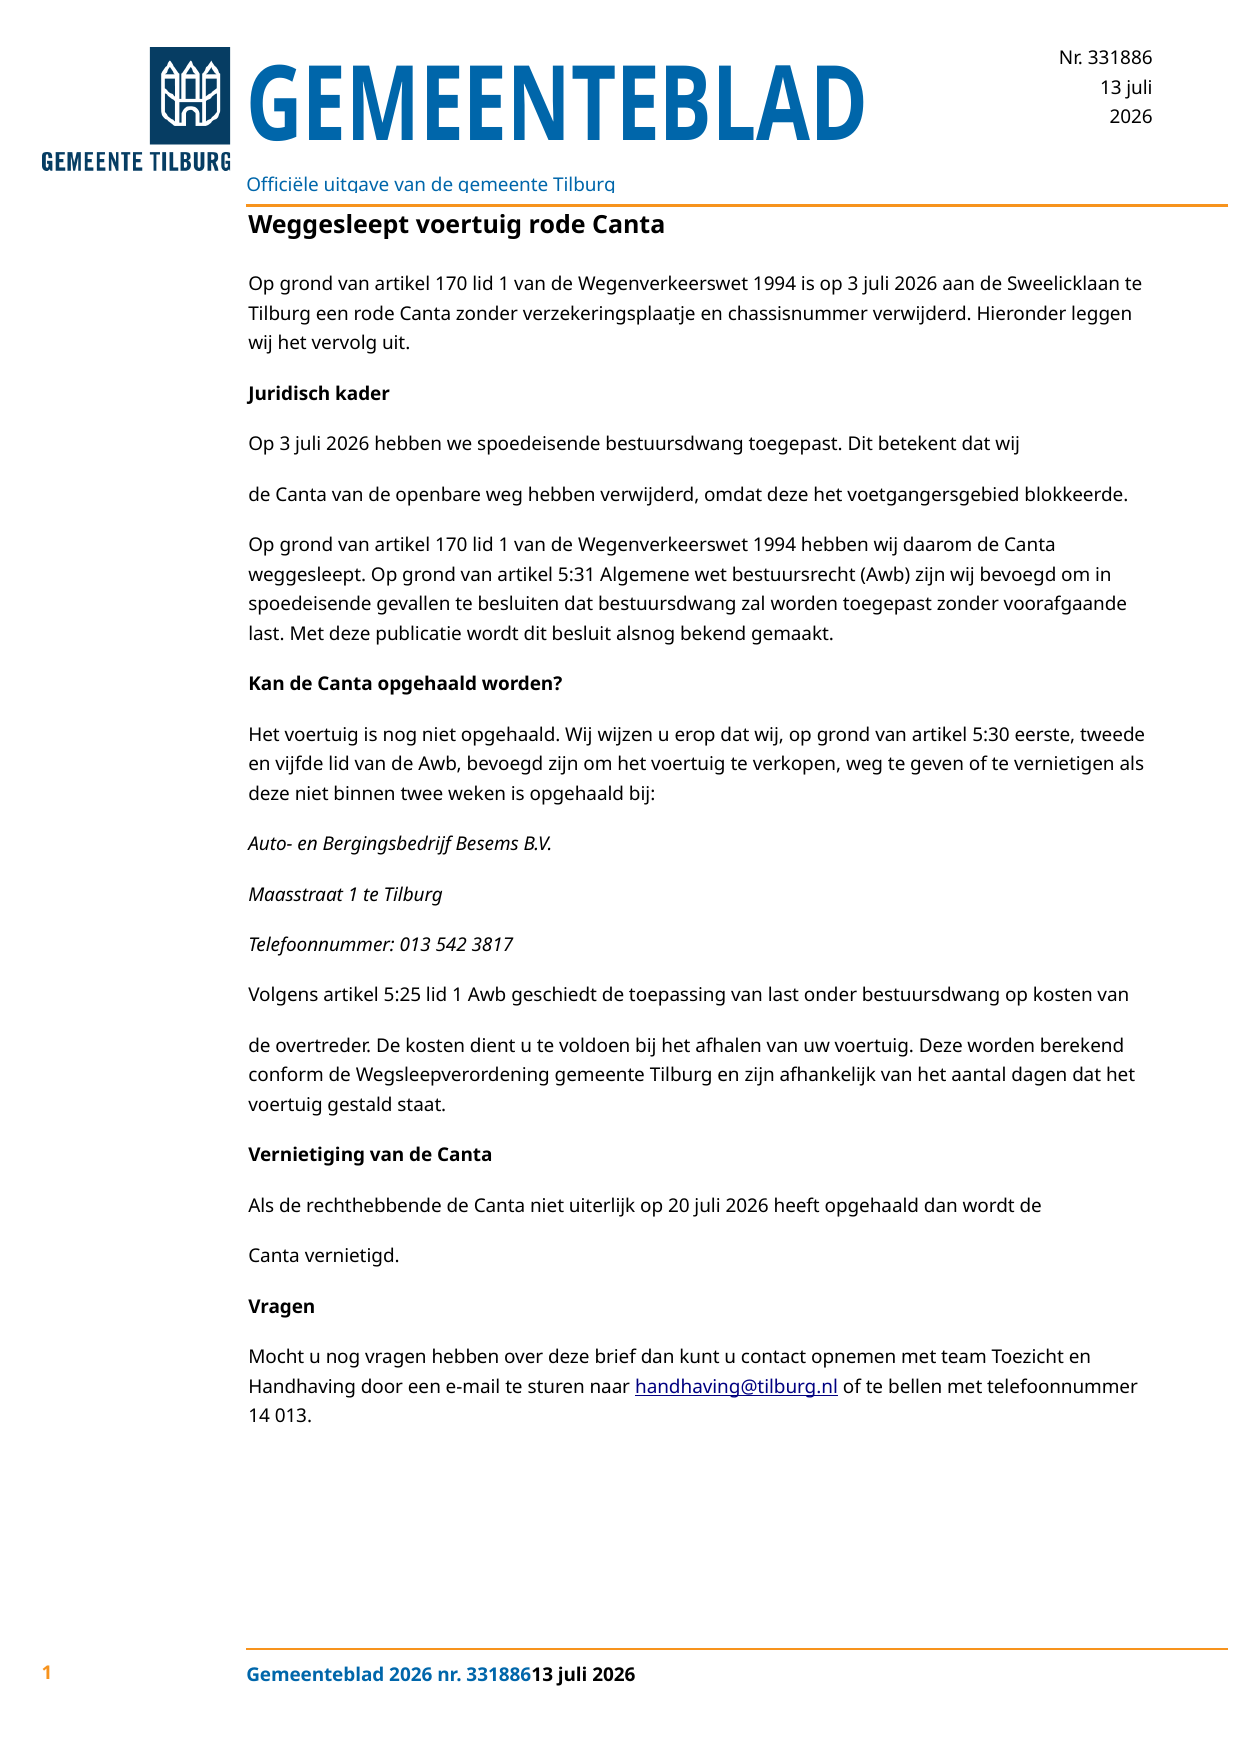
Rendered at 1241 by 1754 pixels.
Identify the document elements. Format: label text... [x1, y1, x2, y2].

text Juridisch kader [248, 380, 1152, 406]
text Maasstraat 1 te Tilburg [248, 881, 1152, 906]
text Canta vernietigd. [248, 1242, 1152, 1268]
text de overtreder. De kosten dient u te voldoen bij het afhalen van uw voertuig. Deze worden berekend conform de Wegsleepverordening gemeente Tilburg en zijn afhankelijk van het aantal dagen dat het voertuig gestald staat. [248, 1032, 1152, 1117]
text Mocht u nog vragen hebben over deze brief dan kunt u contact opnemen met team Toezicht en Handhaving door een e-mail te sturen naar handhaving@tilburg.nl of te bellen met telefoonnummer 14 013. [248, 1343, 1152, 1428]
text Het voertuig is nog niet opgehaald. Wij wijzen u erop dat wij, op grond van artikel 5:30 eerste, tweede en vijfde lid van de Awb, bevoegd zijn om het voertuig te verkopen, weg te geven of te vernietigen als deze niet binnen twee weken is opgehaald bij: [248, 721, 1152, 806]
text Weggesleept voertuig rode Canta [248, 207, 1152, 241]
text Vernietiging van de Canta [248, 1142, 1152, 1167]
text Volgens artikel 5:25 lid 1 Awb geschiedt de toepassing van last onder bestuursdwang op kosten van [248, 982, 1152, 1007]
text Op grond van artikel 170 lid 1 van de Wegenverkeerswet 1994 is op 3 juli 2026 aan de Sweelicklaan te Tilburg een rode Canta zonder verzekeringsplaatje en chassisnummer verwijderd. Hieronder leggen wij het vervolg uit. [248, 270, 1152, 355]
text Telefoonnummer: 013 542 3817 [248, 931, 1152, 957]
text Kan de Canta opgehaald worden? [248, 670, 1152, 696]
text de Canta van de openbare weg hebben verwijderd, omdat deze het voetgangersgebied blokkeerde. [248, 481, 1152, 506]
picture [41, 47, 231, 172]
text Vragen [248, 1293, 1152, 1318]
text Op grond van artikel 170 lid 1 van de Wegenverkeerswet 1994 hebben wij daarom de Canta weggesleept. Op grond van artikel 5:31 Algemene wet bestuursrecht (Awb) zijn wij bevoegd om in spoedeisende gevallen te besluiten dat bestuursdwang zal worden toegepast zonder voorafgaande last. Met deze publicatie wordt dit besluit alsnog bekend gemaakt. [248, 531, 1152, 646]
text Als de rechthebbende de Canta niet uiterlijk op 20 juli 2026 heeft opgehaald dan wordt de [248, 1192, 1152, 1218]
text Auto- en Bergingsbedrijf Besems B.V. [248, 830, 1152, 856]
text Op 3 juli 2026 hebben we spoedeisende bestuursdwang toegepast. Dit betekent dat wij [248, 430, 1152, 456]
